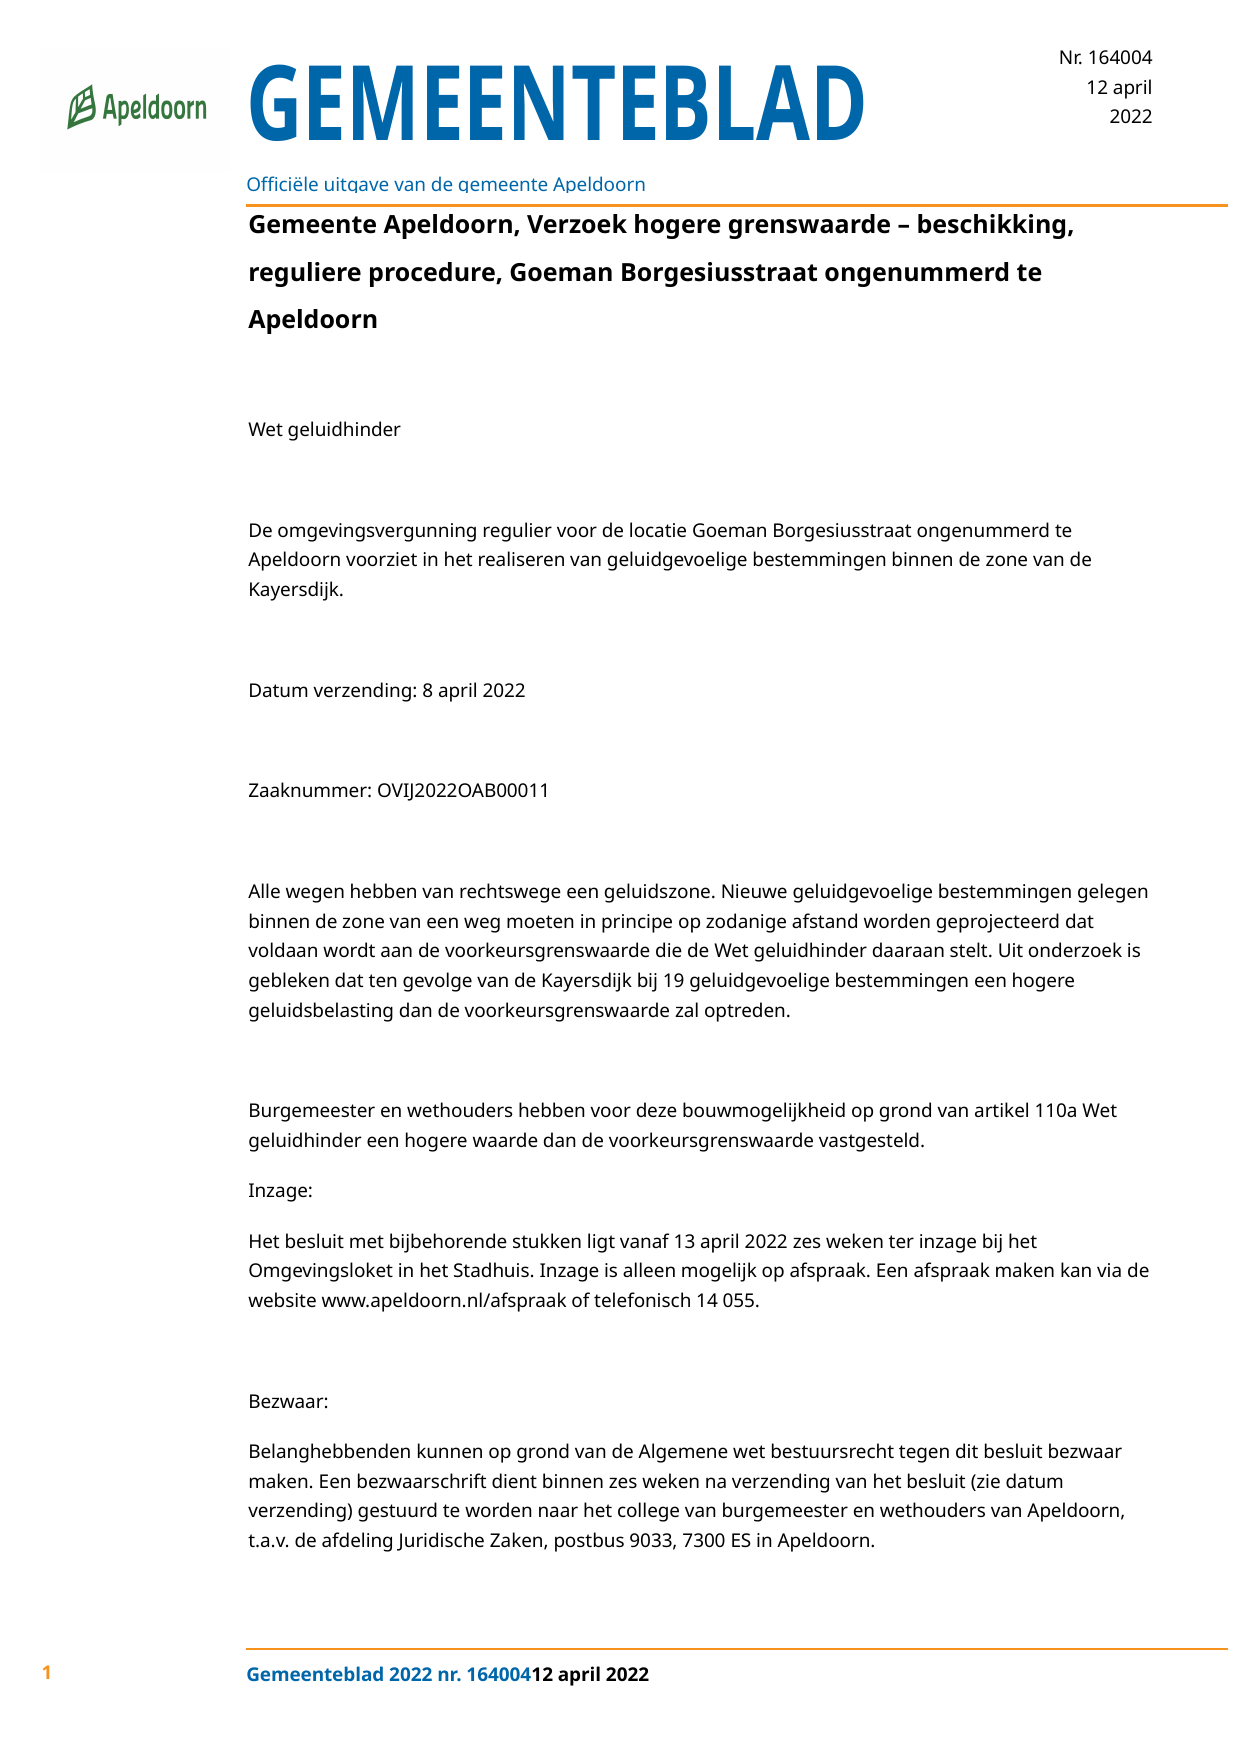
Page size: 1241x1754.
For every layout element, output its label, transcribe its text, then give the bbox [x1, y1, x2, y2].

text Datum verzending: 8 april 2022 [248, 677, 1152, 702]
text Het besluit met bijbehorende stukken ligt vanaf 13 april 2022 zes weken ter inzage bij het Omgevingsloket in het Stadhuis. Inzage is alleen mogelijk op afspraak. Een afspraak maken kan via de website www.apeldoorn.nl/afspraak of telefonisch 14 055. [248, 1228, 1152, 1313]
text Burgemeester en wethouders hebben voor deze bouwmogelijkheid op grond van artikel 110a Wet geluidhinder een hogere waarde dan de voorkeursgrenswaarde vastgesteld. [248, 1098, 1152, 1153]
text Belanghebbenden kunnen op grond van de Algemene wet bestuursrecht tegen dit besluit bezwaar maken. Een bezwaarschrift dient binnen zes weken na verzending van het besluit (zie datum verzending) gestuurd te worden naar het college van burgemeester en wethouders van Apeldoorn, t.a.v. de afdeling Juridische Zaken, postbus 9033, 7300 ES in Apeldoorn. [248, 1438, 1152, 1553]
text Inzage: [248, 1178, 1152, 1203]
text Alle wegen hebben van rechtswege een geluidszone. Nieuwe geluidgevoelige bestemmingen gelegen binnen de zone van een weg moeten in principe op zodanige afstand worden geprojecteerd dat voldaan wordt aan de voorkeursgrenswaarde die de Wet geluidhinder daaraan stelt. Uit onderzoek is gebleken dat ten gevolge van de Kayersdijk bij 19 geluidgevoelige bestemmingen een hogere geluidsbelasting dan de voorkeursgrenswaarde zal optreden. [248, 878, 1152, 1022]
text De omgevingsvergunning regulier voor de locatie Goeman Borgesiusstraat ongenummerd te Apeldoorn voorziet in het realiseren van geluidgevoelige bestemmingen binnen de zone van de Kayersdijk. [248, 517, 1152, 602]
text Wet geluidhinder [248, 416, 1152, 442]
picture [41, 47, 231, 172]
text Gemeente Apeldoorn, Verzoek hogere grenswaarde – beschikking, reguliere procedure, Goeman Borgesiusstraat ongenummerd te Apeldoorn [248, 207, 1152, 336]
text Bezwaar: [248, 1388, 1152, 1414]
text Zaaknummer: OVIJ2022OAB00011 [248, 778, 1152, 803]
